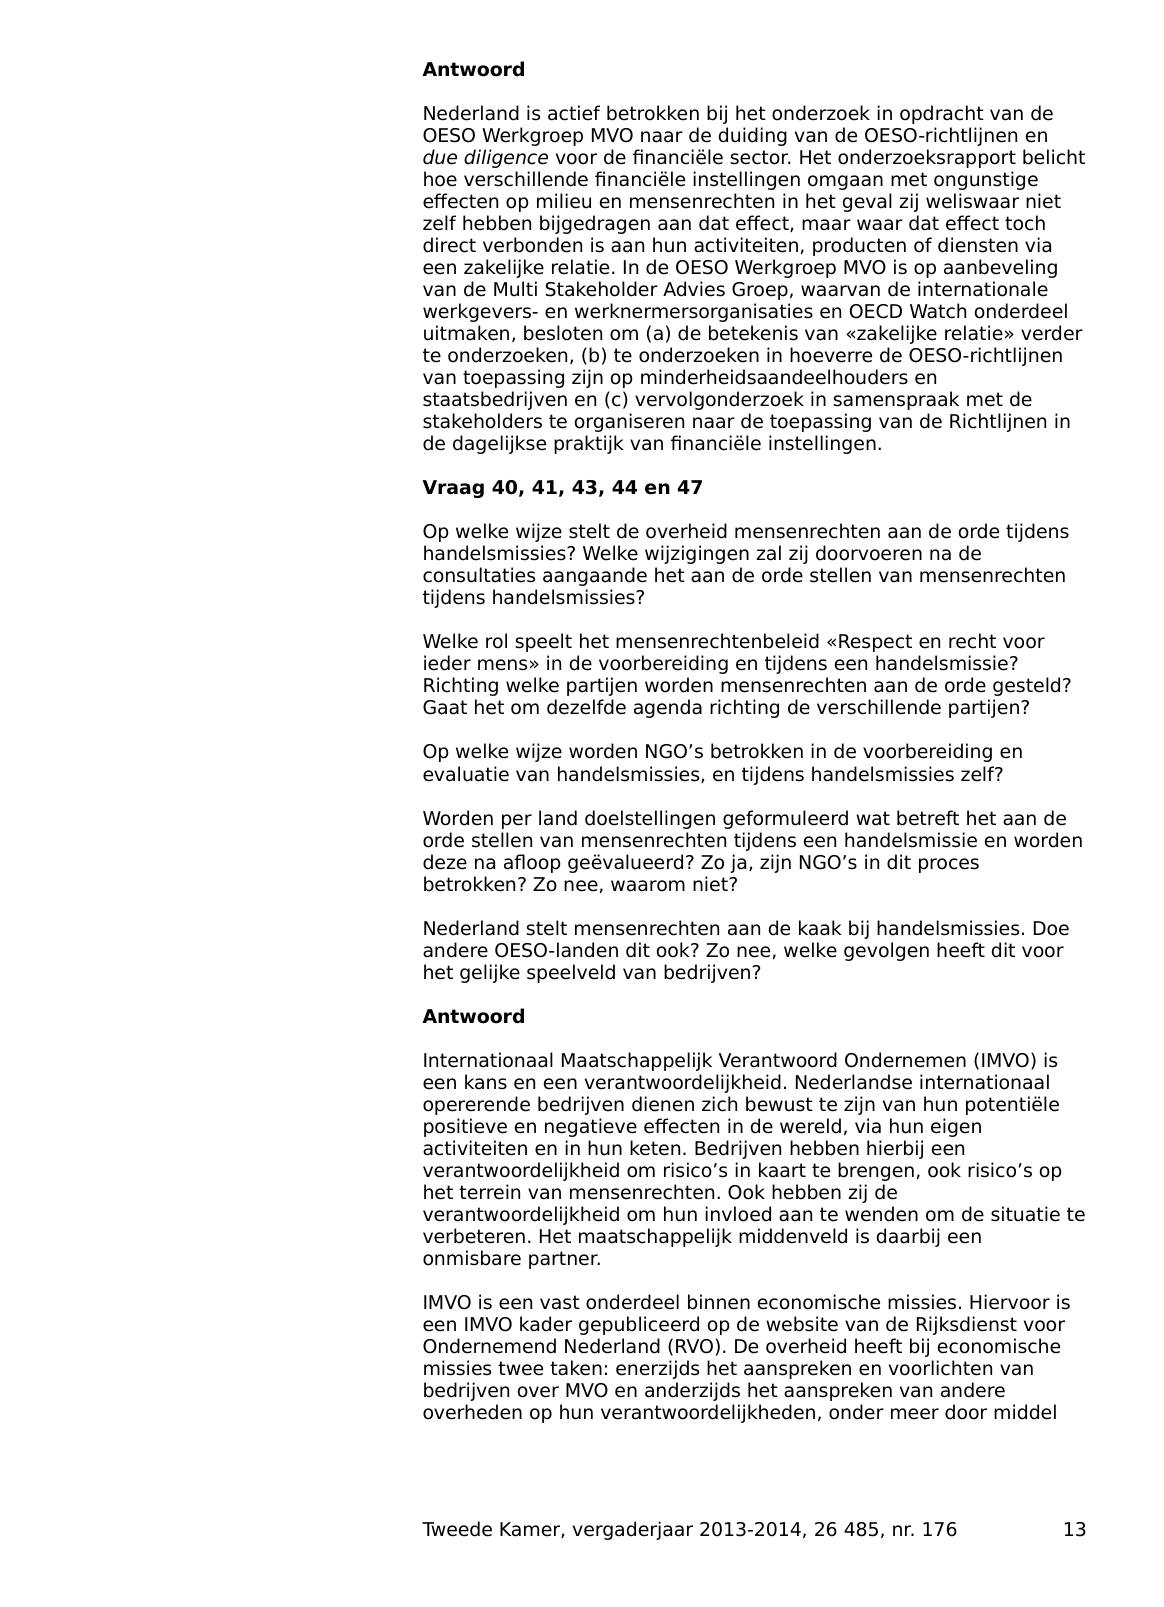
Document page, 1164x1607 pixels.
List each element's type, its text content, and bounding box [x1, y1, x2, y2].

subtitle Antwoord [422, 1006, 1087, 1028]
text Worden per land doelstellingen geformuleerd wat betreft het aan de orde stellen van mensenrechten tijdens een handelsmissie en worden deze na afloop geëvalueerd? Zo ja, zijn NGO’s in dit proces betrokken? Zo nee, waarom niet? [422, 808, 1087, 896]
subtitle Antwoord [422, 59, 1087, 81]
subtitle Vraag 40, 41, 43, 44 en 47 [422, 477, 1087, 499]
text Nederland is actief betrokken bij het onderzoek in opdracht van de OESO Werkgroep MVO naar de duiding van de OESO-richtlijnen en due diligence voor de financiële sector. Het onderzoeksrapport belicht hoe verschillende financiële instellingen omgaan met ongunstige effecten op milieu en mensenrechten in het geval zij weliswaar niet zelf hebben bijgedragen aan dat effect, maar waar dat effect toch direct verbonden is aan hun activiteiten, producten of diensten via een zakelijke relatie. In de OESO Werkgroep MVO is op aanbeveling van de Multi Stakeholder Advies Groep, waarvan de internationale werkgevers- en werknermersorganisaties en OECD Watch onderdeel uitmaken, besloten om (a) de betekenis van «zakelijke relatie» verder te onderzoeken, (b) te onderzoeken in hoeverre de OESO-richtlijnen van toepassing zijn op minderheidsaandeelhouders en staatsbedrijven en (c) vervolgonderzoek in samenspraak met de stakeholders te organiseren naar de toepassing van de Richtlijnen in de dagelijkse praktijk van financiële instellingen. [422, 103, 1087, 455]
text Nederland stelt mensenrechten aan de kaak bij handelsmissies. Doe andere OESO-landen dit ook? Zo nee, welke gevolgen heeft dit voor het gelijke speelveld van bedrijven? [422, 918, 1087, 984]
text Op welke wijze worden NGO’s betrokken in de voorbereiding en evaluatie van handelsmissies, en tijdens handelsmissies zelf? [422, 741, 1087, 785]
text Op welke wijze stelt de overheid mensenrechten aan de orde tijdens handelsmissies? Welke wijzigingen zal zij doorvoeren na de consultaties aangaande het aan de orde stellen van mensenrechten tijdens handelsmissies? [422, 521, 1087, 609]
text Welke rol speelt het mensenrechtenbeleid «Respect en recht voor ieder mens» in de voorbereiding en tijdens een handelsmissie? Richting welke partijen worden mensenrechten aan de orde gesteld? Gaat het om dezelfde agenda richting de verschillende partijen? [422, 631, 1087, 719]
text Internationaal Maatschappelijk Verantwoord Ondernemen (IMVO) is een kans en een verantwoordelijkheid. Nederlandse internationaal opererende bedrijven dienen zich bewust te zijn van hun potentiële positieve en negatieve effecten in de wereld, via hun eigen activiteiten en in hun keten. Bedrijven hebben hierbij een verantwoordelijkheid om risico’s in kaart te brengen, ook risico’s op het terrein van mensenrechten. Ook hebben zij de verantwoordelijkheid om hun invloed aan te wenden om de situatie te verbeteren. Het maatschappelijk middenveld is daarbij een onmisbare partner. [422, 1050, 1087, 1270]
text IMVO is een vast onderdeel binnen economische missies. Hiervoor is een IMVO kader gepubliceerd op de website van de Rijksdienst voor Ondernemend Nederland (RVO). De overheid heeft bij economische missies twee taken: enerzijds het aanspreken en voorlichten van bedrijven over MVO en anderzijds het aanspreken van andere overheden op hun verantwoordelijkheden, onder meer door middel [422, 1292, 1087, 1424]
